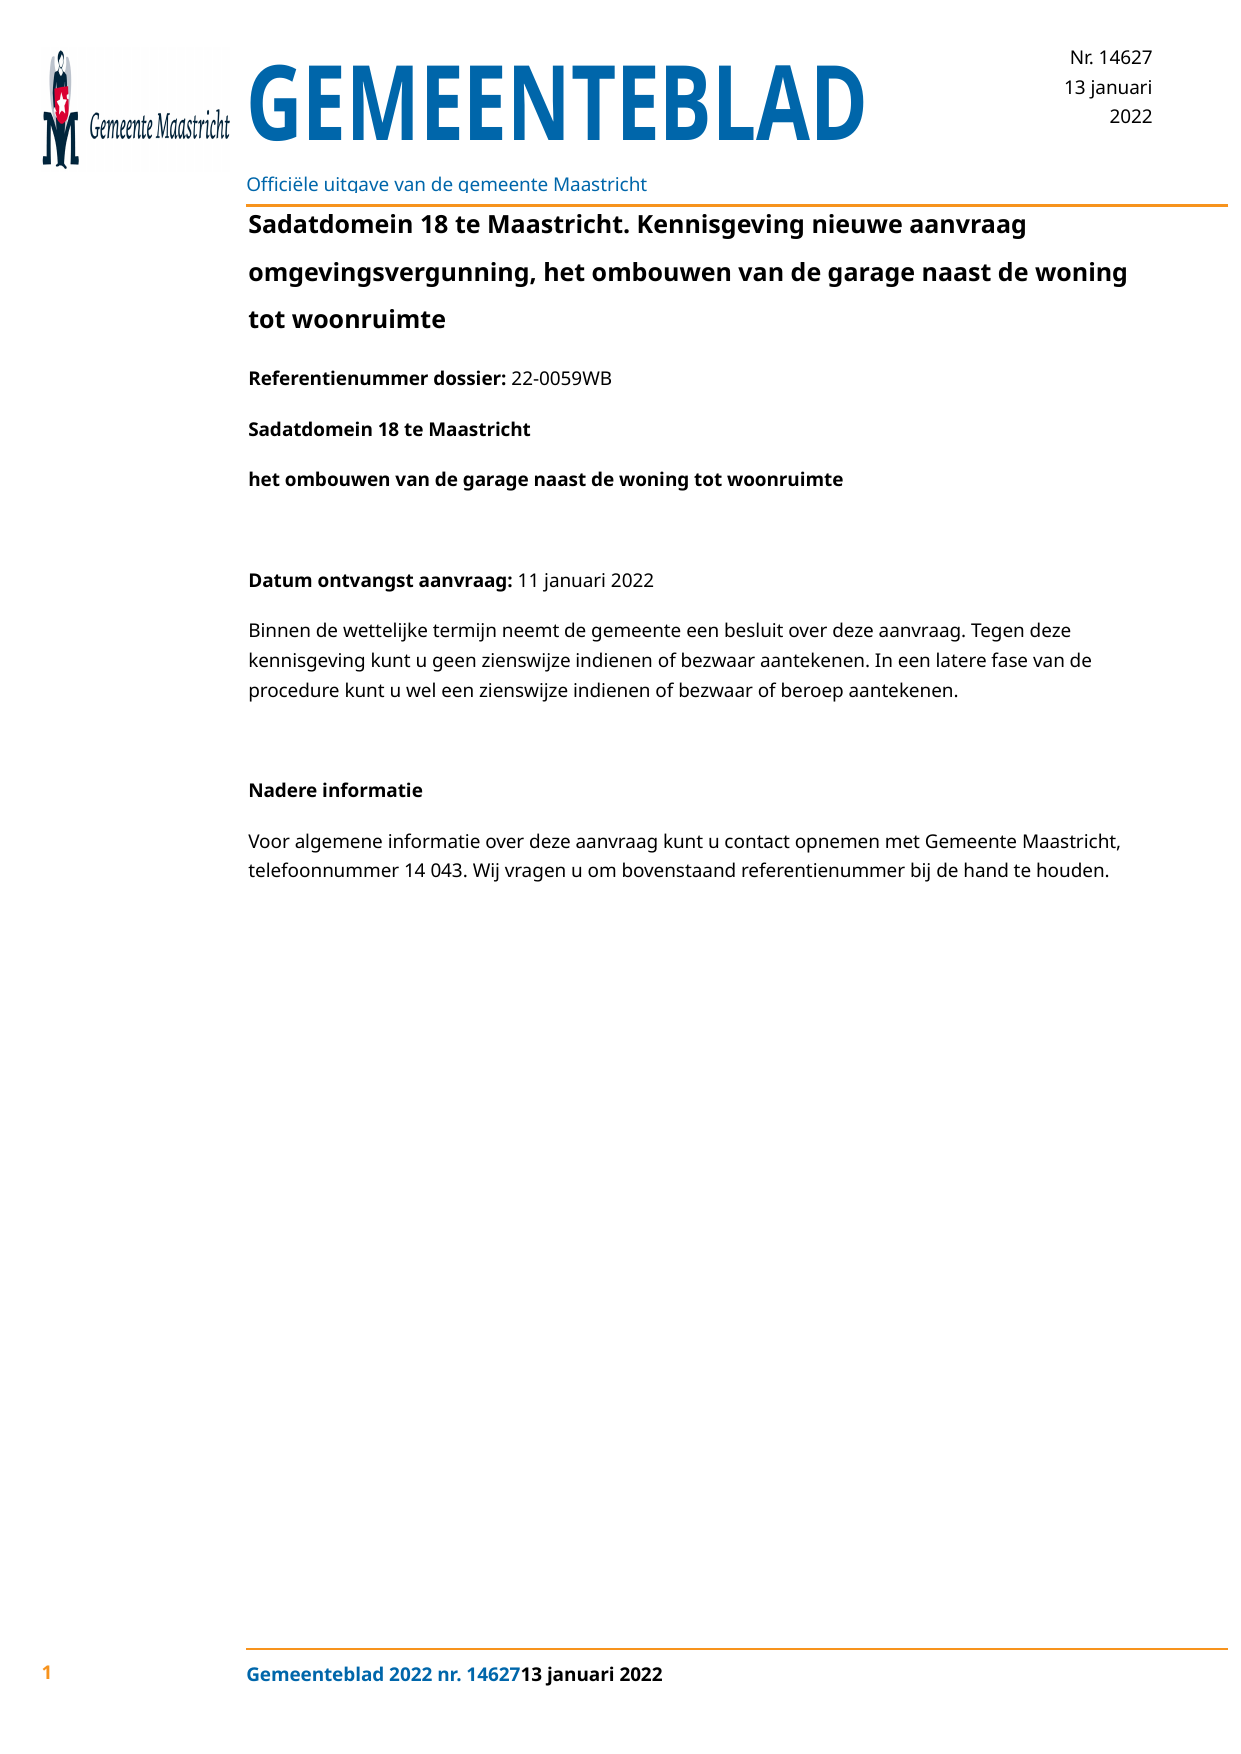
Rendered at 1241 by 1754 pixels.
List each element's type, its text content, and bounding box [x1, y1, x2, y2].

text Voor algemene informatie over deze aanvraag kunt u contact opnemen met Gemeente Maastricht, telefoonnummer 14 043. Wij vragen u om bovenstaand referentienummer bij de hand te houden. [248, 828, 1152, 883]
text het ombouwen van de garage naast de woning tot woonruimte [248, 466, 1152, 492]
text Nadere informatie [248, 778, 1152, 803]
text Datum ontvangst aanvraag: 11 januari 2022 [248, 567, 1152, 593]
picture [41, 47, 231, 172]
text Sadatdomein 18 te Maastricht. Kennisgeving nieuwe aanvraag omgevingsvergunning, het ombouwen van de garage naast de woning tot woonruimte [248, 207, 1152, 336]
text Binnen de wettelijke termijn neemt de gemeente een besluit over deze aanvraag. Tegen deze kennisgeving kunt u geen zienswijze indienen of bezwaar aantekenen. In een latere fase van de procedure kunt u wel een zienswijze indienen of bezwaar of beroep aantekenen. [248, 618, 1152, 702]
text Sadatdomein 18 te Maastricht [248, 416, 1152, 442]
text Referentienummer dossier: 22-0059WB [248, 366, 1152, 391]
